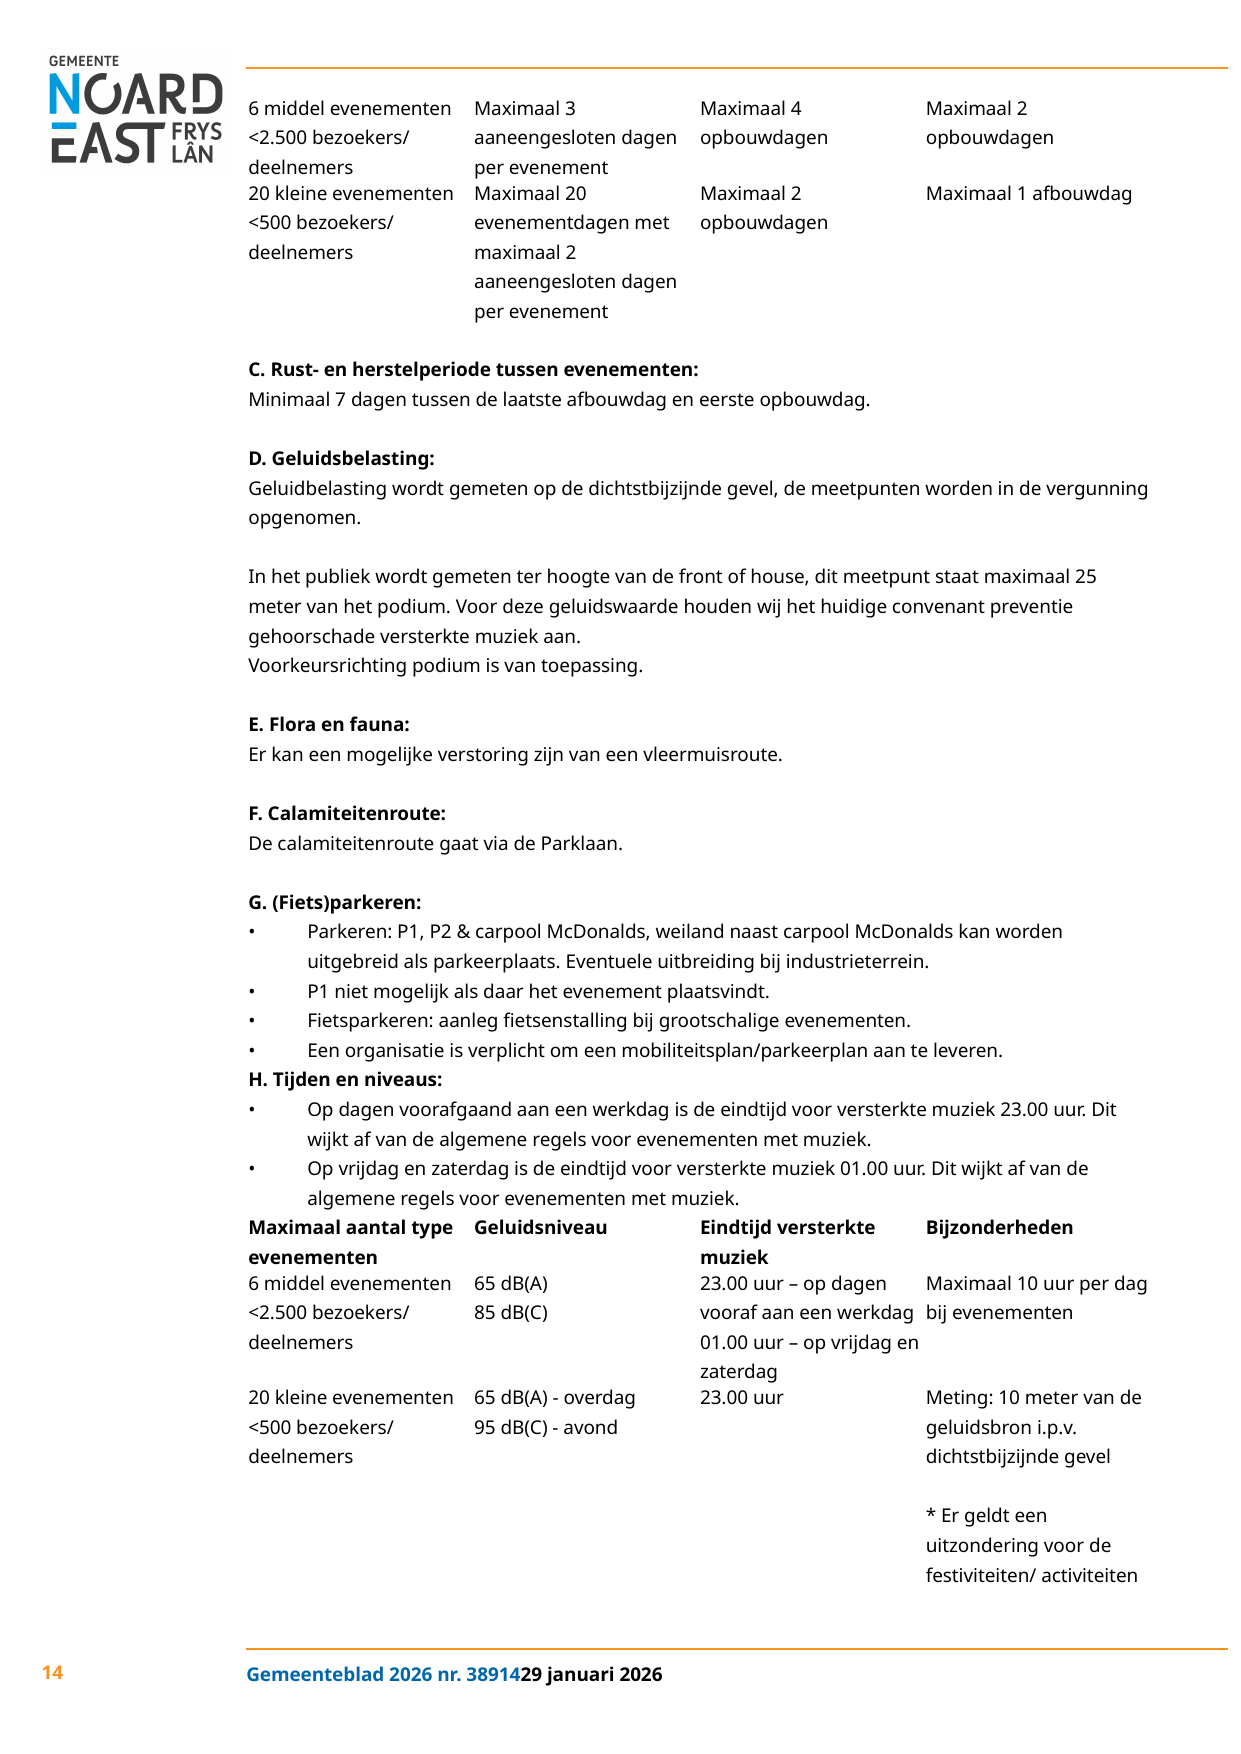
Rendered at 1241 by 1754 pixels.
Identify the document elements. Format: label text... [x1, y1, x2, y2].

text C. Rust- en herstelperiode tussen evenementen: [248, 357, 1152, 382]
table_cell 20 kleine evenementen <500 bezoekers/ deelnemers [248, 180, 474, 324]
table_header Geluidsniveau [474, 1215, 700, 1270]
table_cell 20 kleine evenementen <500 bezoekers/ deelnemers [248, 1384, 474, 1588]
table_cell 6 middel evenementen <2.500 bezoekers/ deelnemers [248, 95, 474, 180]
list Een organisatie is verplicht om een mobiliteitsplan/parkeerplan aan te leveren. [248, 1037, 1152, 1063]
table_cell 23.00 uur – op dagen vooraf aan een werkdag 01.00 uur – op vrijdag en zaterdag [700, 1270, 926, 1384]
text G. (Fiets)parkeren: [248, 889, 1152, 915]
list Op dagen voorafgaand aan een werkdag is de eindtijd voor versterkte muziek 23.00 uur. Dit wijkt af van de algemene regels voor evenementen met muziek. [248, 1096, 1152, 1151]
text Er kan een mogelijke verstoring zijn van een vleermuisroute. [248, 741, 1152, 767]
text H. Tijden en niveaus: [248, 1067, 1152, 1092]
list Parkeren: P1, P2 & carpool McDonalds, weiland naast carpool McDonalds kan worden uitgebreid als parkeerplaats. Eventuele uitbreiding bij industrieterrein. [248, 919, 1152, 974]
text D. Geluidsbelasting: [248, 445, 1152, 471]
table_header Bijzonderheden [926, 1215, 1152, 1270]
text Geluidbelasting wordt gemeten op de dichtstbijzijnde gevel, de meetpunten worden in de vergunning opgenomen. [248, 475, 1152, 530]
text De calamiteitenroute gaat via de Parklaan. [248, 830, 1152, 856]
table_cell Maximaal 4 opbouwdagen [700, 95, 926, 180]
list Fietsparkeren: aanleg fietsenstalling bij grootschalige evenementen. [248, 1007, 1152, 1033]
picture [41, 47, 231, 172]
table_header Eindtijd versterkte muziek [700, 1215, 926, 1270]
text In het publiek wordt gemeten ter hoogte van de front of house, dit meetpunt staat maximaal 25 meter van het podium. Voor deze geluidswaarde houden wij het huidige convenant preventie gehoorschade versterkte muziek aan. [248, 564, 1152, 648]
table_header Maximaal aantal type evenementen [248, 1215, 474, 1270]
list Op vrijdag en zaterdag is de eindtijd voor versterkte muziek 01.00 uur. Dit wijkt af van de algemene regels voor evenementen met muziek. [248, 1155, 1152, 1211]
text E. Flora en fauna: [248, 712, 1152, 737]
text Voorkeursrichting podium is van toepassing. [248, 652, 1152, 678]
table_cell Maximaal 2 opbouwdagen [926, 95, 1152, 180]
table_cell 65 dB(A) 85 dB(C) [474, 1270, 700, 1384]
table_cell Maximaal 20 evenementdagen met maximaal 2 aaneengesloten dagen per evenement [474, 180, 700, 324]
text Minimaal 7 dagen tussen de laatste afbouwdag en eerste opbouwdag. [248, 386, 1152, 412]
list P1 niet mogelijk als daar het evenement plaatsvindt. [248, 978, 1152, 1003]
table_cell 65 dB(A) - overdag 95 dB(C) - avond [474, 1384, 700, 1588]
table_cell Maximaal 3 aaneengesloten dagen per evenement [474, 95, 700, 180]
table_cell Maximaal 1 afbouwdag [926, 180, 1152, 324]
table_cell Maximaal 10 uur per dag bij evenementen [926, 1270, 1152, 1384]
table_cell 6 middel evenementen <2.500 bezoekers/ deelnemers [248, 1270, 474, 1384]
table_cell Meting: 10 meter van de geluidsbron i.p.v. dichtstbijzijnde gevel * Er geldt een uitzondering voor de festiviteiten/ activiteiten [926, 1384, 1152, 1588]
table_cell 23.00 uur [700, 1384, 926, 1588]
table_cell Maximaal 2 opbouwdagen [700, 180, 926, 324]
text F. Calamiteitenroute: [248, 800, 1152, 826]
